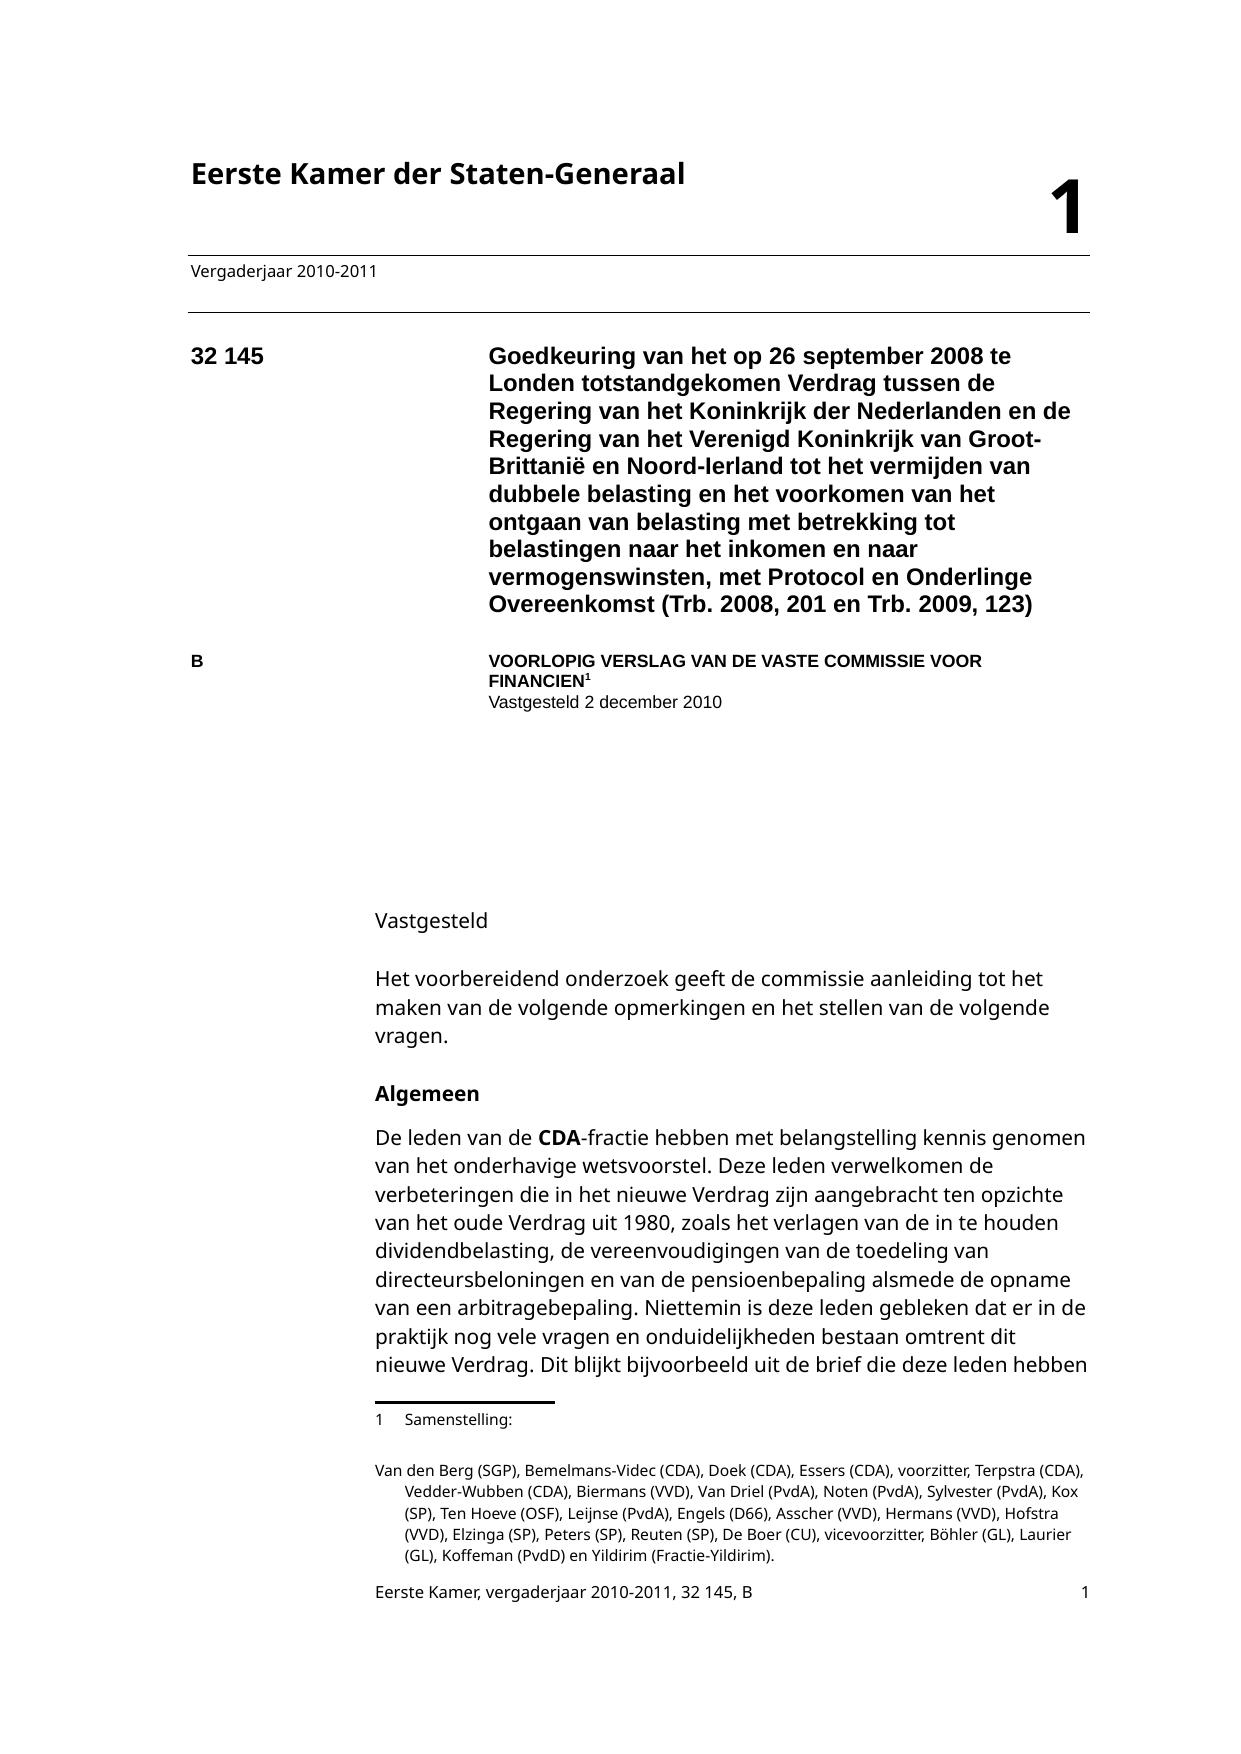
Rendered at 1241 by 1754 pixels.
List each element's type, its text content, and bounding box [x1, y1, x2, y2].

text Het voorbereidend onderzoek geeft de commissie aanleiding tot het maken van de volgende opmerkingen en het stellen van de volgende vragen. [375, 964, 1090, 1049]
text De leden van de CDA-fractie hebben met belangstelling kennis genomen van het onderhavige wetsvoorstel. Deze leden verwelkomen de verbeteringen die in het nieuwe Verdrag zijn aangebracht ten opzichte van het oude Verdrag uit 1980, zoals het verlagen van de in te houden dividendbelasting, de vereenvoudigingen van de toedeling van directeursbeloningen en van de pensioenbepaling alsmede de opname van een arbitragebepaling. Niettemin is deze leden gebleken dat er in de praktijk nog vele vragen en onduidelijkheden bestaan omtrent dit nieuwe Verdrag. Dit blijkt bijvoorbeeld uit de brief die deze leden hebben [375, 1123, 1090, 1379]
table_cell VOORLOPIG VERSLAG VAN DE VASTE COMMISSIE VOOR FINANCIEN Vastgesteld 2 december 2010 [485, 648, 1090, 787]
table_cell B [188, 648, 485, 787]
table_header Eerste Kamer der Staten-Generaal [188, 150, 909, 255]
table_cell 32 145 [188, 339, 485, 648]
table_cell Goedkeuring van het op 26 september 2008 te Londen totstandgekomen Verdrag tussen de Regering van het Koninkrijk der Nederlanden en de Regering van het Verenigd Koninkrijk van Groot-Brittanië en Noord-Ierland tot het vermijden van dubbele belasting en het voorkomen van het ontgaan van belasting met betrekking tot belastingen naar het inkomen en naar vermogenswinsten, met Protocol en Onderlinge Overeenkomst (Trb. 2008, 201 en Trb. 2009, 123) [485, 339, 1090, 648]
text Vastgesteld [375, 906, 1090, 934]
table_header 1 [910, 150, 1090, 255]
table_cell [485, 313, 1090, 339]
table_cell [188, 313, 485, 339]
text Algemeen [375, 1079, 1090, 1108]
table_cell [485, 256, 1090, 312]
table_cell Vergaderjaar 2010-2011 [188, 256, 485, 312]
